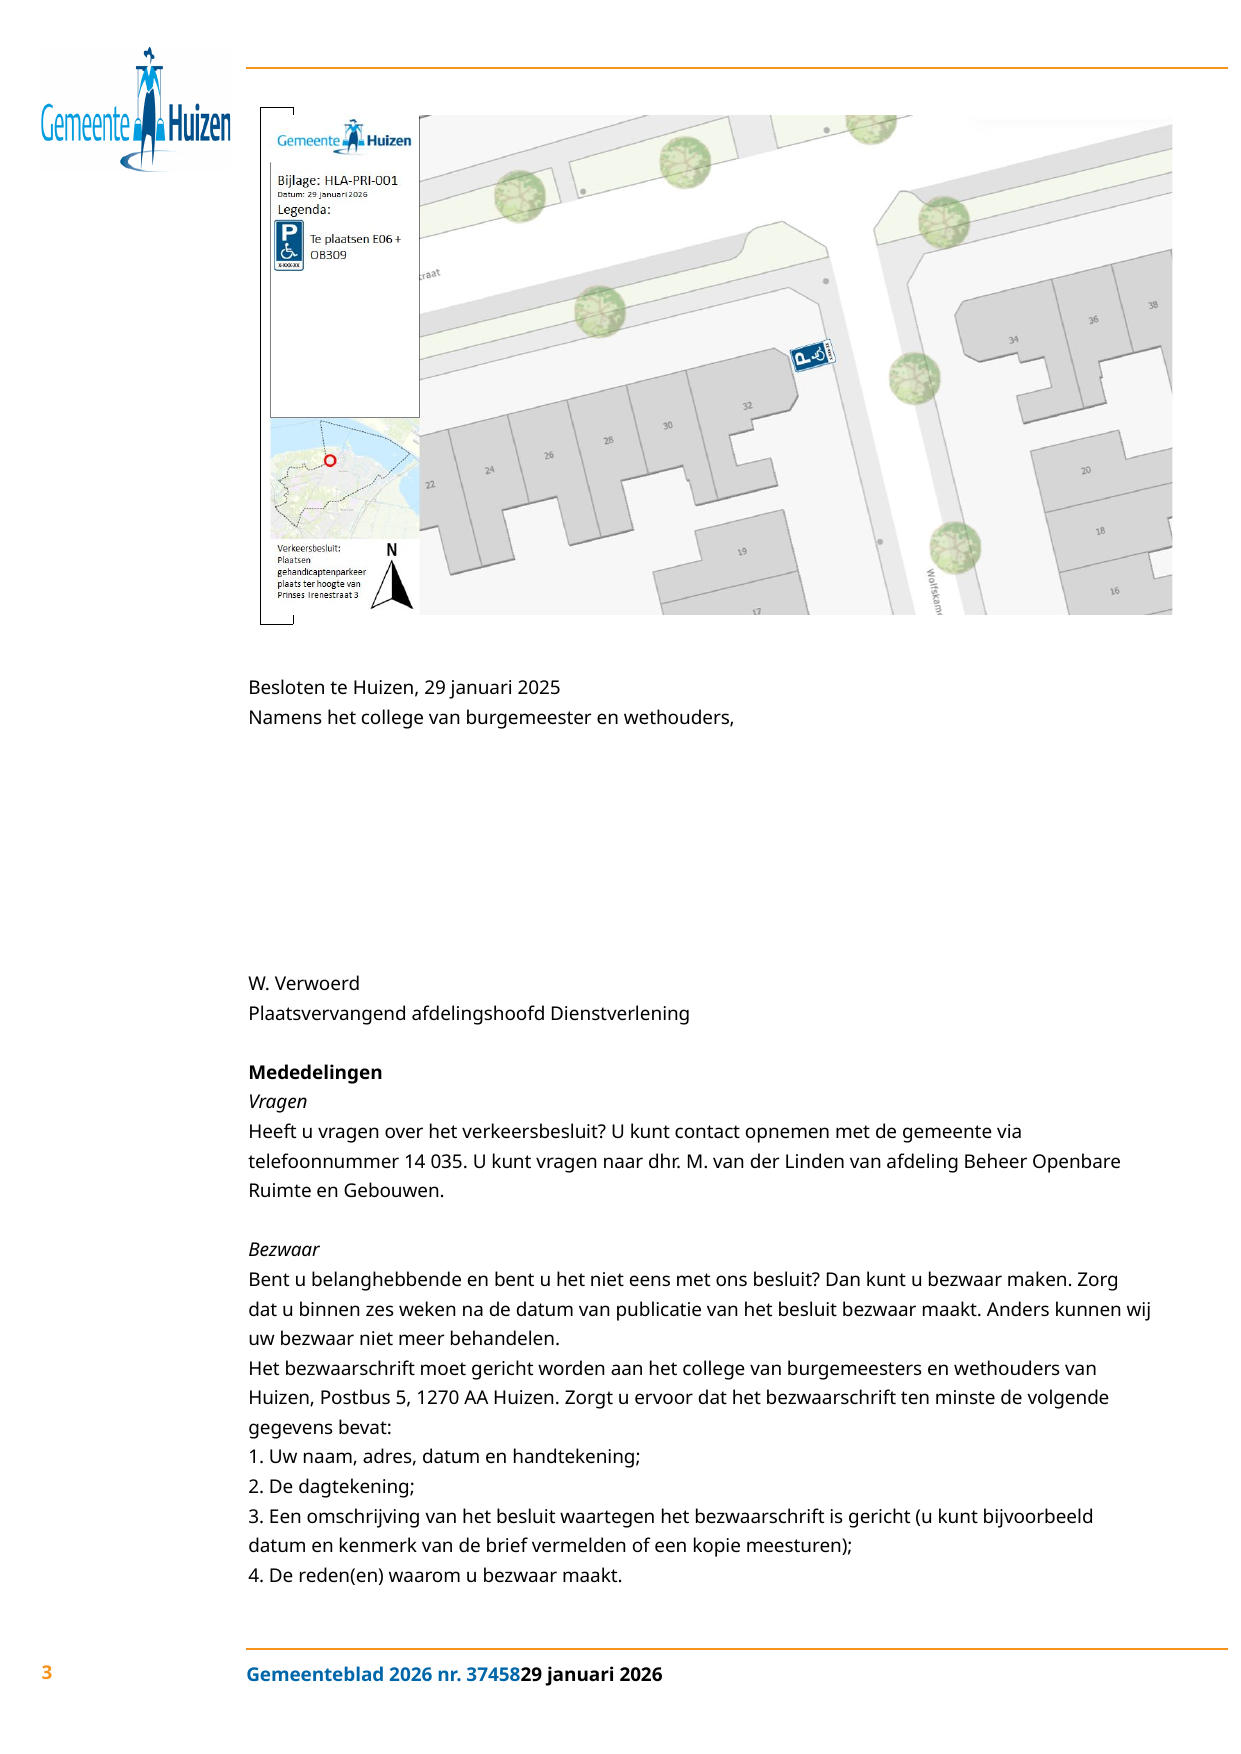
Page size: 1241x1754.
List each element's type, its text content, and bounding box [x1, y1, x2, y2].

text Bent u belanghebbende en bent u het niet eens met ons besluit? Dan kunt u bezwaar maken. Zorg dat u binnen zes weken na de datum van publicatie van het besluit bezwaar maakt. Anders kunnen wij uw bezwaar niet meer behandelen. [248, 1266, 1152, 1351]
text 3. Een omschrijving van het besluit waartegen het bezwaarschrift is gericht (u kunt bijvoorbeeld datum en kenmerk van de brief vermelden of een kopie meesturen); [248, 1503, 1152, 1558]
picture [268, 115, 1173, 615]
text Het bezwaarschrift moet gericht worden aan het college van burgemeesters en wethouders van Huizen, Postbus 5, 1270 AA Huizen. Zorgt u ervoor dat het bezwaarschrift ten minste de volgende gegevens bevat: [248, 1355, 1152, 1440]
text Vragen [248, 1089, 1152, 1114]
text Besloten te Huizen, 29 januari 2025 [248, 674, 1152, 700]
text Mededelingen [248, 1059, 1152, 1085]
picture [41, 47, 231, 172]
text 2. De dagtekening; [248, 1473, 1152, 1499]
text W. Verwoerd [248, 970, 1152, 996]
text 4. De reden(en) waarom u bezwaar maakt. [248, 1562, 1152, 1588]
text Heeft u vragen over het verkeersbesluit? U kunt contact opnemen met de gemeente via telefoonnummer 14 035. U kunt vragen naar dhr. M. van der Linden van afdeling Beheer Openbare Ruimte en Gebouwen. [248, 1118, 1152, 1203]
text Namens het college van burgemeester en wethouders, [248, 704, 1152, 730]
text 1. Uw naam, adres, datum en handtekening; [248, 1444, 1152, 1469]
text Bezwaar [248, 1237, 1152, 1262]
text Plaatsvervangend afdelingshoofd Dienstverlening [248, 1000, 1152, 1026]
